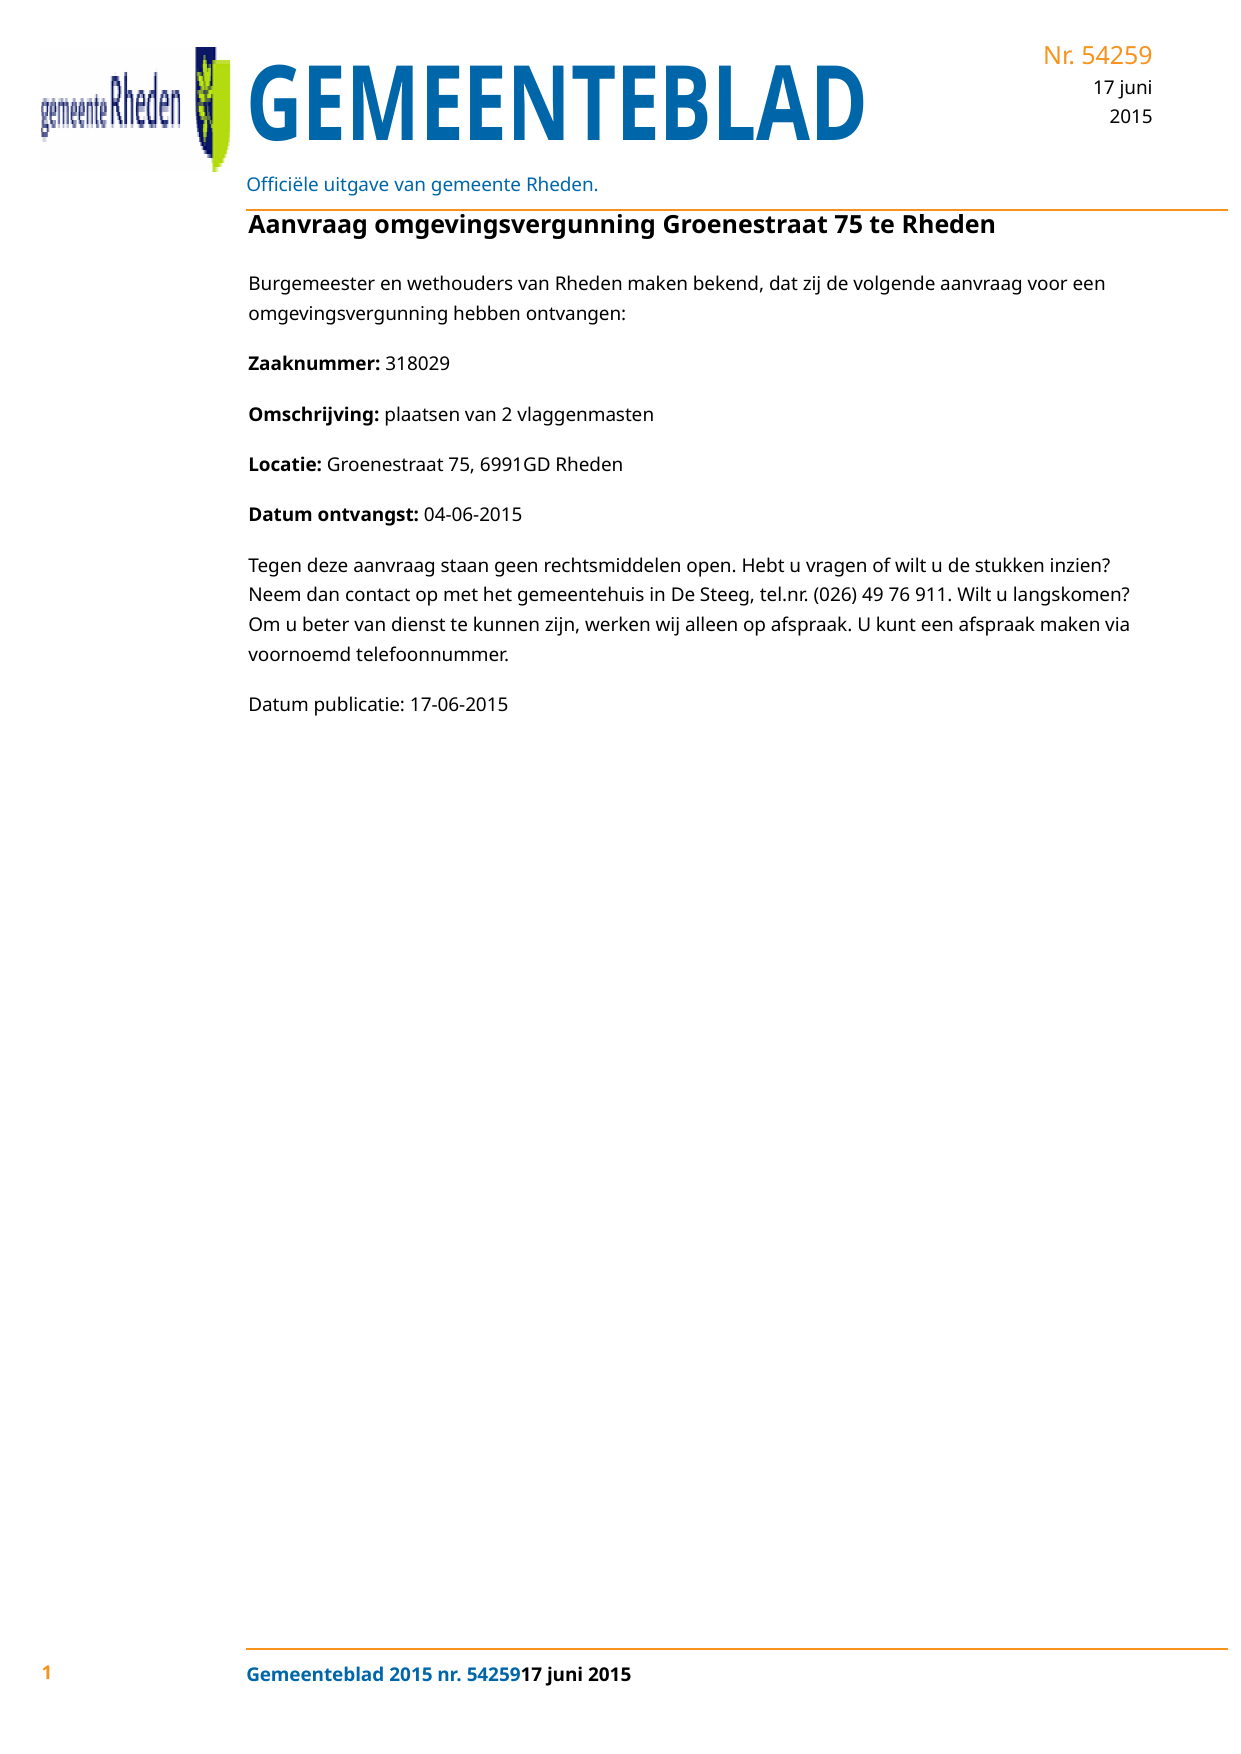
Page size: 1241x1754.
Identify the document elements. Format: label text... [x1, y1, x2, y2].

text Datum publicatie: 17-06-2015 [248, 691, 1152, 717]
text Tegen deze aanvraag staan geen rechtsmiddelen open. Hebt u vragen of wilt u de stukken inzien? Neem dan contact op met het gemeentehuis in De Steeg, tel.nr. (026) 49 76 911. Wilt u langskomen? Om u beter van dienst te kunnen zijn, werken wij alleen op afspraak. U kunt een afspraak maken via voornoemd telefoonnummer. [248, 552, 1152, 666]
text Burgemeester en wethouders van Rheden maken bekend, dat zij de volgende aanvraag voor een omgevingsvergunning hebben ontvangen: [248, 270, 1152, 326]
text Datum ontvangst: 04-06-2015 [248, 502, 1152, 527]
picture [41, 47, 231, 172]
text Aanvraag omgevingsvergunning Groenestraat 75 te Rheden [248, 211, 1152, 241]
text Zaaknummer: 318029 [248, 350, 1152, 376]
text Omschrijving: plaatsen van 2 vlaggenmasten [248, 401, 1152, 426]
text Locatie: Groenestraat 75, 6991GD Rheden [248, 451, 1152, 477]
